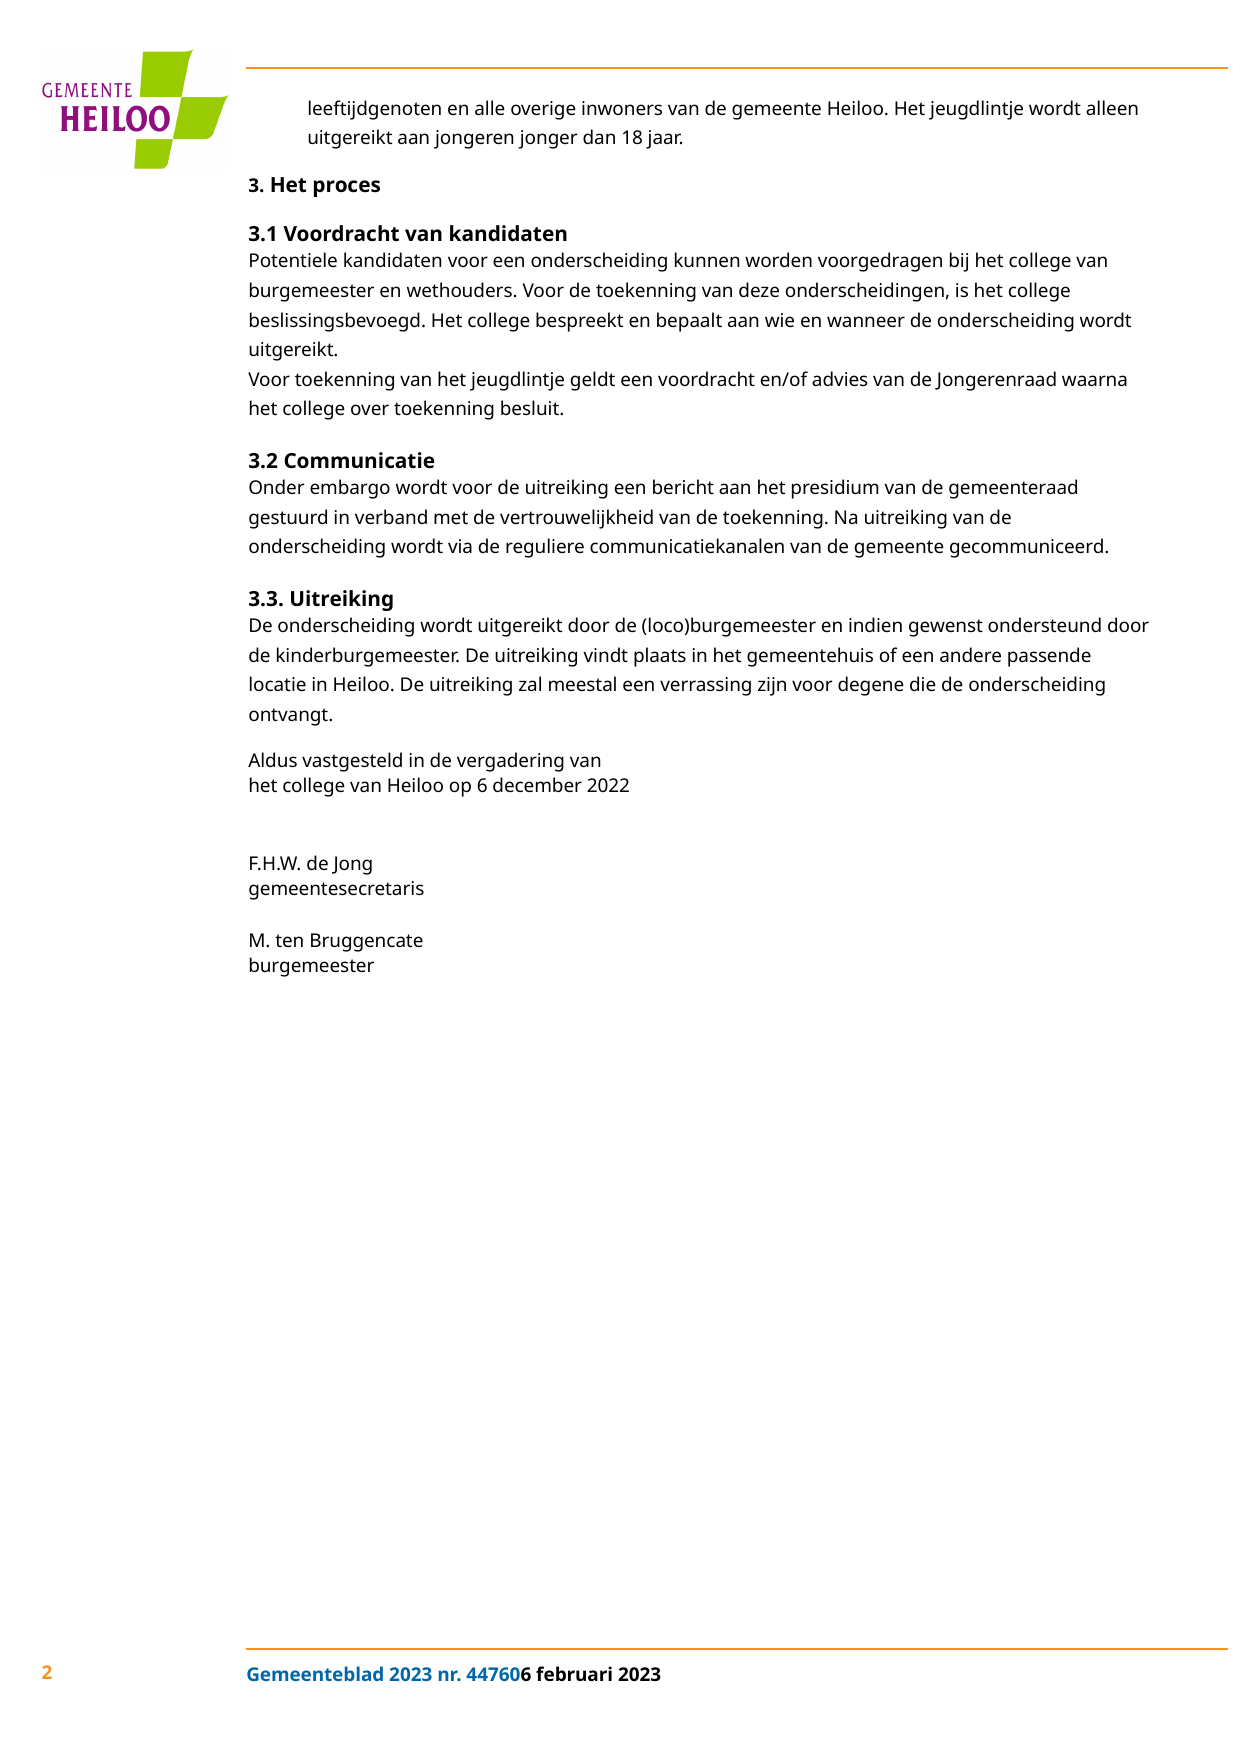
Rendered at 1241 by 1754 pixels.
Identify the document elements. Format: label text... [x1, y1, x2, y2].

text 3.3. Uitreiking [248, 584, 1152, 612]
text M. ten Bruggencate [248, 927, 1152, 953]
text burgemeester [248, 953, 1152, 978]
text 3.2 Communicatie [248, 446, 1152, 474]
text gemeentesecretaris [248, 876, 1152, 901]
text F.H.W. de Jong [248, 850, 1152, 876]
text 3.1 Voordracht van kandidaten [248, 219, 1152, 248]
picture [41, 47, 231, 172]
text Voor toekenning van het jeugdlintje geldt een voordracht en/of advies van de Jongerenraad waarna het college over toekenning besluit. [248, 366, 1152, 421]
text Aldus vastgesteld in de vergadering van [248, 747, 1152, 773]
text het college van Heiloo op 6 december 2022 [248, 773, 1152, 798]
text Potentiele kandidaten voor een onderscheiding kunnen worden voorgedragen bij het college van burgemeester en wethouders. Voor de toekenning van deze onderscheidingen, is het college beslissingsbevoegd. Het college bespreekt en bepaalt aan wie en wanneer de onderscheiding wordt uitgereikt. [248, 248, 1152, 362]
list leeftijdgenoten en alle overige inwoners van de gemeente Heiloo. Het jeugdlintje wordt alleen uitgereikt aan jongeren jonger dan 18 jaar. [248, 95, 1152, 150]
text Onder embargo wordt voor de uitreiking een bericht aan het presidium van de gemeenteraad gestuurd in verband met de vertrouwelijkheid van de toekenning. Na uitreiking van de onderscheiding wordt via de reguliere communicatiekanalen van de gemeente gecommuniceerd. [248, 474, 1152, 559]
text De onderscheiding wordt uitgereikt door de (loco)burgemeester en indien gewenst ondersteund door de kinderburgemeester. De uitreiking vindt plaats in het gemeentehuis of een andere passende locatie in Heiloo. De uitreiking zal meestal een verrassing zijn voor degene die de onderscheiding ontvangt. [248, 612, 1152, 727]
text 3. Het proces [248, 170, 1152, 198]
